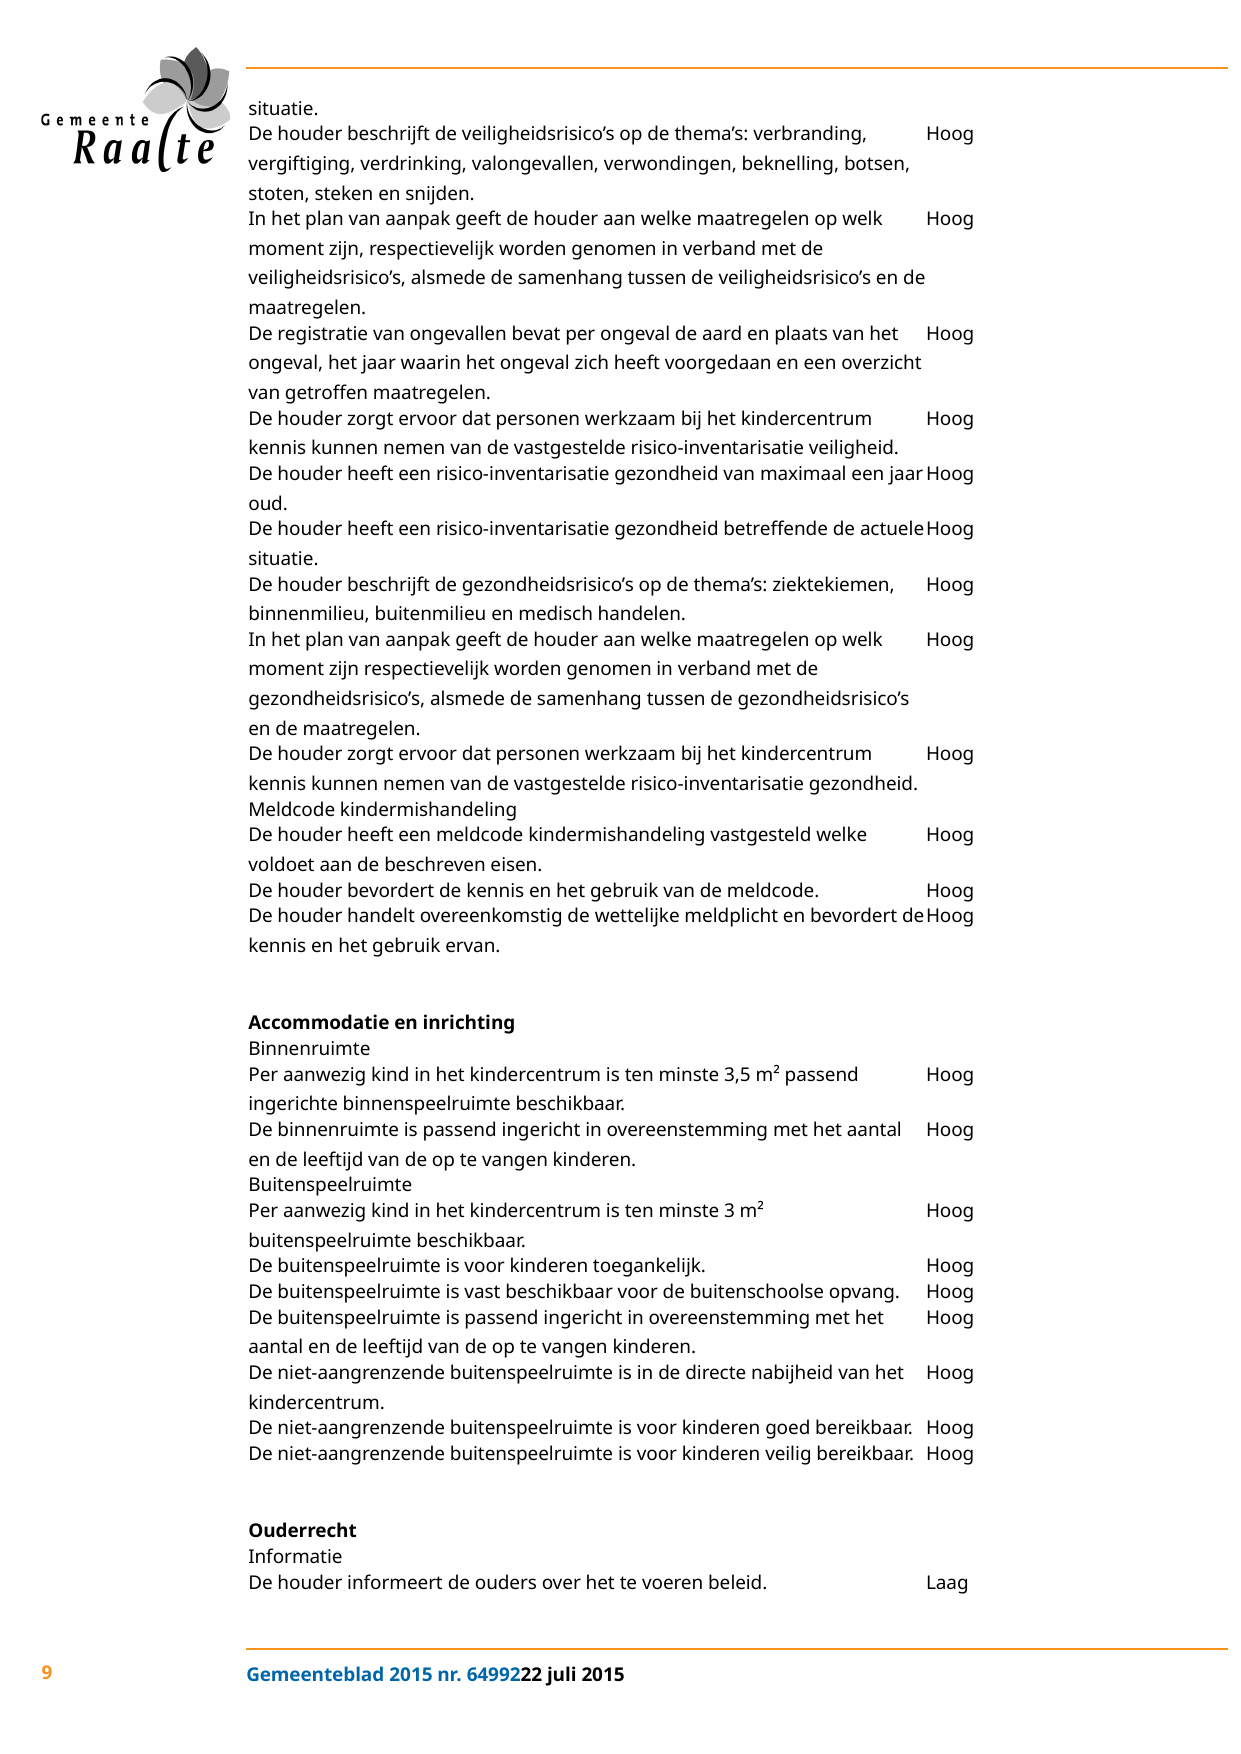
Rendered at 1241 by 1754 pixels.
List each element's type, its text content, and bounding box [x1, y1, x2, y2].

table_cell Hoog [926, 1253, 1152, 1278]
table_header [926, 1009, 1152, 1035]
table_cell Hoog [926, 1304, 1152, 1359]
table_cell De binnenruimte is passend ingericht in overeenstemming met het aantal en de leeftijd van de op te vangen kinderen. [248, 1116, 926, 1171]
table_cell De houder beschrijft de veiligheidsrisico’s op de thema’s: verbranding, vergiftiging, verdrinking, valongevallen, verwondingen, beknelling, botsen, stoten, steken en snijden. [248, 121, 926, 205]
table_cell Hoog [926, 1197, 1152, 1252]
table_cell Per aanwezig kind in het kindercentrum is ten minste 3 m² buitenspeelruimte beschikbaar. [248, 1197, 926, 1252]
table_cell Hoog [926, 121, 1152, 205]
table_cell De houder informeert de ouders over het te voeren beleid. [248, 1569, 926, 1595]
table_cell Hoog [926, 571, 1152, 626]
table_cell In het plan van aanpak geeft de houder aan welke maatregelen op welk moment zijn, respectievelijk worden genomen in verband met de veiligheidsrisico’s, alsmede de samenhang tussen de veiligheidsrisico’s en de maatregelen. [248, 205, 926, 320]
table_cell Hoog [926, 1359, 1152, 1414]
table_cell De buitenspeelruimte is voor kinderen toegankelijk. [248, 1253, 926, 1278]
table_cell De houder heeft een risico-inventarisatie gezondheid van maximaal een jaar oud. [248, 460, 926, 515]
table_cell De registratie van ongevallen bevat per ongeval de aard en plaats van het ongeval, het jaar waarin het ongeval zich heeft voorgedaan en een overzicht van getroffen maatregelen. [248, 320, 926, 405]
table_header Accommodatie en inrichting [248, 1009, 926, 1035]
table_cell [926, 796, 1152, 822]
table_cell In het plan van aanpak geeft de houder aan welke maatregelen op welk moment zijn respectievelijk worden genomen in verband met de gezondheidsrisico’s, alsmede de samenhang tussen de gezondheidsrisico’s en de maatregelen. [248, 626, 926, 741]
table_cell Hoog [926, 626, 1152, 741]
table_cell Hoog [926, 741, 1152, 796]
table_cell Buitenspeelruimte [248, 1171, 926, 1197]
table_cell Hoog [926, 877, 1152, 903]
table_header [926, 1518, 1152, 1543]
table_cell [926, 1171, 1152, 1197]
table_cell De niet-aangrenzende buitenspeelruimte is voor kinderen veilig bereikbaar. [248, 1440, 926, 1466]
table_cell [926, 1543, 1152, 1569]
table_cell Hoog [926, 1440, 1152, 1466]
table_cell Hoog [926, 1116, 1152, 1171]
table_cell De buitenspeelruimte is vast beschikbaar voor de buitenschoolse opvang. [248, 1278, 926, 1304]
table_cell De houder bevordert de kennis en het gebruik van de meldcode. [248, 877, 926, 903]
table_cell Hoog [926, 320, 1152, 405]
table_cell Hoog [926, 903, 1152, 958]
table_cell Hoog [926, 1278, 1152, 1304]
table_cell Binnenruimte [248, 1035, 926, 1061]
table_cell situatie. [248, 95, 926, 121]
picture [41, 47, 231, 172]
table_cell Informatie [248, 1543, 926, 1569]
table_cell De houder heeft een meldcode kindermishandeling vastgesteld welke voldoet aan de beschreven eisen. [248, 822, 926, 877]
table_cell De houder beschrijft de gezondheidsrisico’s op de thema’s: ziektekiemen, binnenmilieu, buitenmilieu en medisch handelen. [248, 571, 926, 626]
table_cell Laag [926, 1569, 1152, 1595]
table_cell De buitenspeelruimte is passend ingericht in overeenstemming met het aantal en de leeftijd van de op te vangen kinderen. [248, 1304, 926, 1359]
table_cell De houder zorgt ervoor dat personen werkzaam bij het kindercentrum kennis kunnen nemen van de vastgestelde risico-inventarisatie gezondheid. [248, 741, 926, 796]
table_cell [926, 1035, 1152, 1061]
table_header Ouderrecht [248, 1518, 926, 1543]
table_cell Hoog [926, 822, 1152, 877]
table_cell Per aanwezig kind in het kindercentrum is ten minste 3,5 m² passend ingerichte binnenspeelruimte beschikbaar. [248, 1061, 926, 1116]
table_cell [926, 95, 1152, 121]
table_cell Hoog [926, 460, 1152, 515]
table_cell Meldcode kindermishandeling [248, 796, 926, 822]
table_cell De houder zorgt ervoor dat personen werkzaam bij het kindercentrum kennis kunnen nemen van de vastgestelde risico-inventarisatie veiligheid. [248, 405, 926, 460]
table_cell Hoog [926, 515, 1152, 571]
table_cell Hoog [926, 405, 1152, 460]
table_cell Hoog [926, 205, 1152, 320]
table_cell Hoog [926, 1415, 1152, 1440]
table_cell De houder heeft een risico-inventarisatie gezondheid betreffende de actuele situatie. [248, 515, 926, 571]
table_cell De niet-aangrenzende buitenspeelruimte is voor kinderen goed bereikbaar. [248, 1415, 926, 1440]
table_cell De houder handelt overeenkomstig de wettelijke meldplicht en bevordert de kennis en het gebruik ervan. [248, 903, 926, 958]
table_cell Hoog [926, 1061, 1152, 1116]
table_cell De niet-aangrenzende buitenspeelruimte is in de directe nabijheid van het kindercentrum. [248, 1359, 926, 1414]
